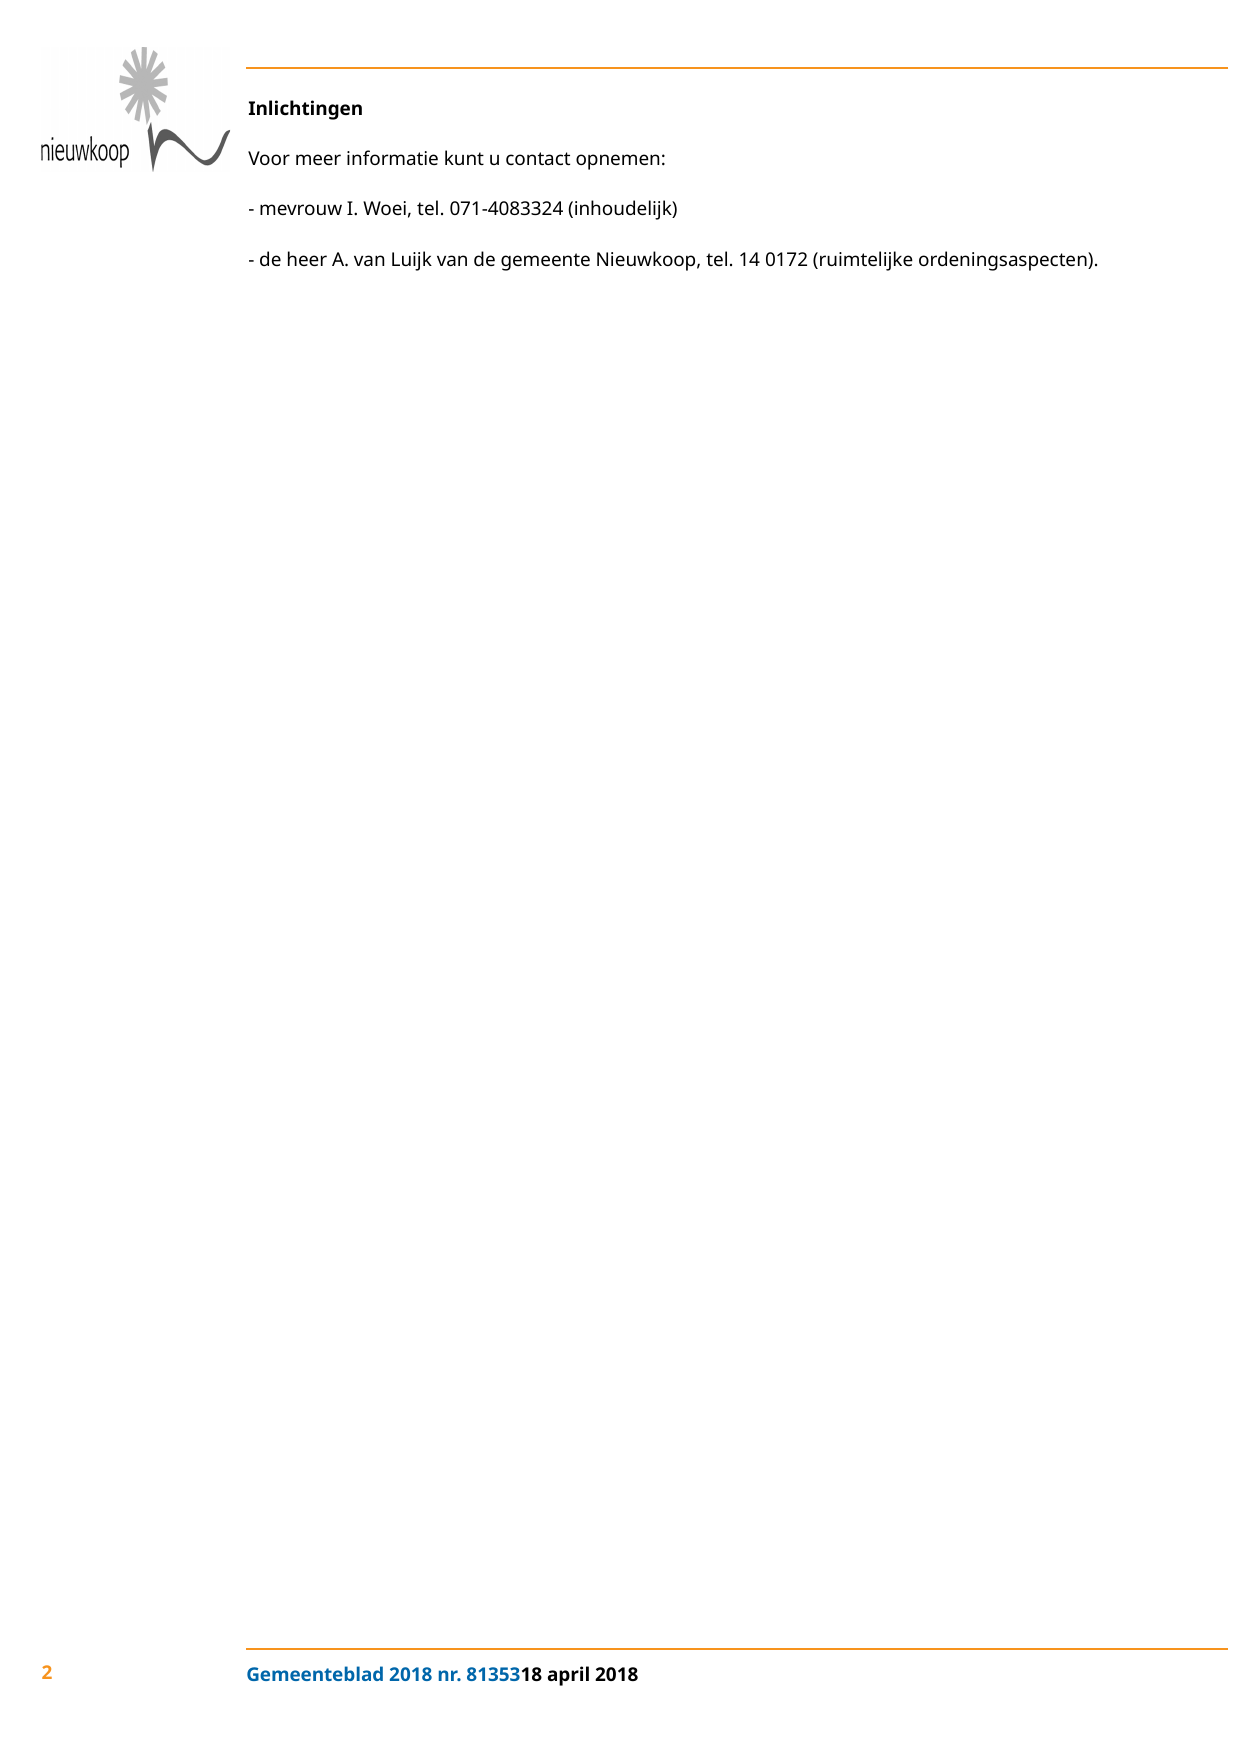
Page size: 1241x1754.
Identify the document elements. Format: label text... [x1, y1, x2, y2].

text Voor meer informatie kunt u contact opnemen: [248, 145, 1152, 171]
text - de heer A. van Luijk van de gemeente Nieuwkoop, tel. 14 0172 (ruimtelijke ordeningsaspecten). [248, 246, 1152, 272]
text - mevrouw I. Woei, tel. 071-4083324 (inhoudelijk) [248, 196, 1152, 221]
picture [41, 47, 231, 172]
text Inlichtingen [248, 95, 1152, 121]
